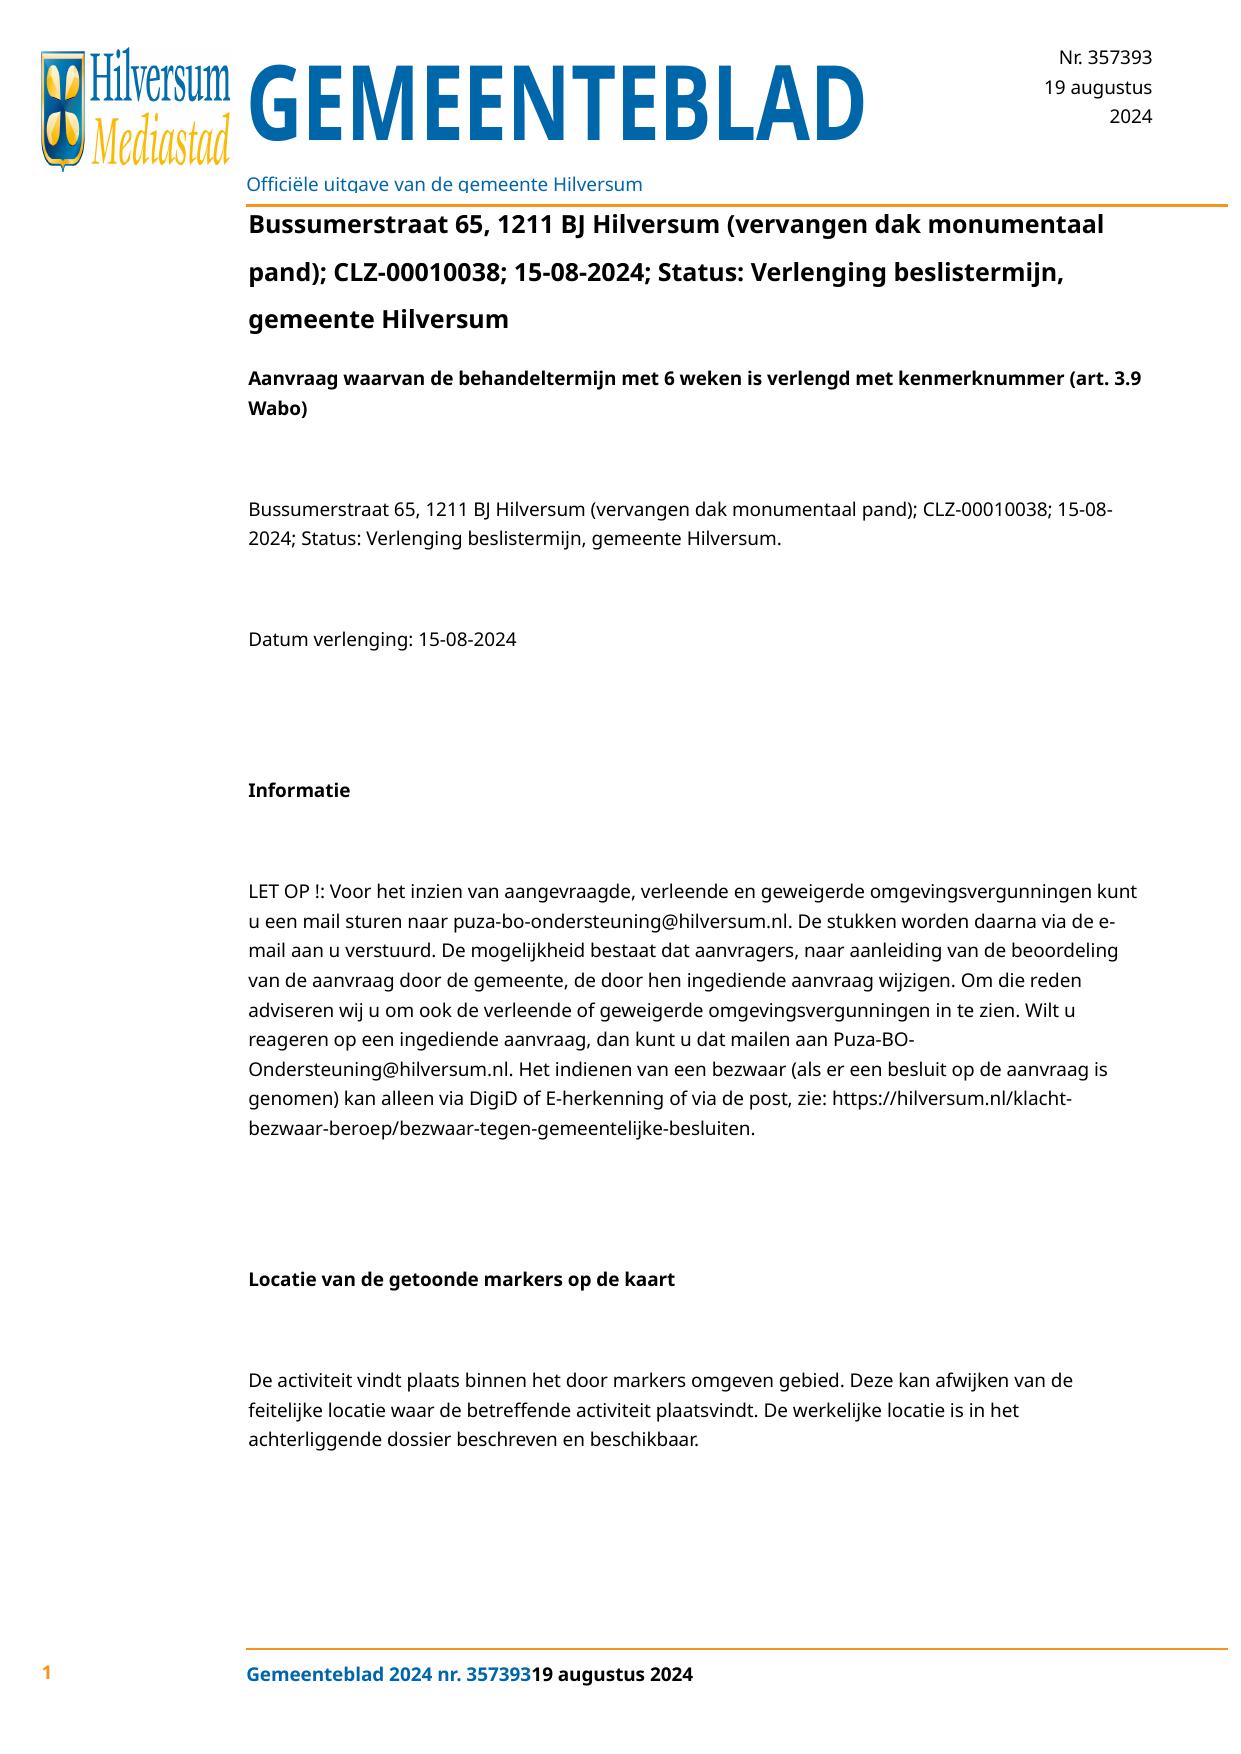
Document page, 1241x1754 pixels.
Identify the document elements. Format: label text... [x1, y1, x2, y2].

text Locatie van de getoonde markers op de kaart [248, 1266, 1152, 1292]
text De activiteit vindt plaats binnen het door markers omgeven gebied. Deze kan afwijken van de feitelijke locatie waar de betreffende activiteit plaatsvindt. De werkelijke locatie is in het achterliggende dossier beschreven en beschikbaar. [248, 1367, 1152, 1452]
text Aanvraag waarvan de behandeltermijn met 6 weken is verlengd met kenmerknummer (art. 3.9 Wabo) [248, 366, 1152, 421]
text Bussumerstraat 65, 1211 BJ Hilversum (vervangen dak monumentaal pand); CLZ-00010038; 15-08-2024; Status: Verlenging beslistermijn, gemeente Hilversum [248, 207, 1152, 336]
text Bussumerstraat 65, 1211 BJ Hilversum (vervangen dak monumentaal pand); CLZ-00010038; 15-08-2024; Status: Verlenging beslistermijn, gemeente Hilversum. [248, 496, 1152, 551]
text Informatie [248, 778, 1152, 803]
picture [41, 47, 231, 172]
text Datum verlenging: 15-08-2024 [248, 626, 1152, 652]
text LET OP !: Voor het inzien van aangevraagde, verleende en geweigerde omgevingsvergunningen kunt u een mail sturen naar puza-bo-ondersteuning@hilversum.nl. De stukken worden daarna via de e-mail aan u verstuurd. De mogelijkheid bestaat dat aanvragers, naar aanleiding van de beoordeling van de aanvraag door de gemeente, de door hen ingediende aanvraag wijzigen. Om die reden adviseren wij u om ook de verleende of geweigerde omgevingsvergunningen in te zien. Wilt u reageren op een ingediende aanvraag, dan kunt u dat mailen aan Puza-BO-Ondersteuning@hilversum.nl. Het indienen van een bezwaar (als er een besluit op de aanvraag is genomen) kan alleen via DigiD of E-herkenning of via de post, zie: https://hilversum.nl/klacht-bezwaar-beroep/bezwaar-tegen-gemeentelijke-besluiten. [248, 878, 1152, 1141]
